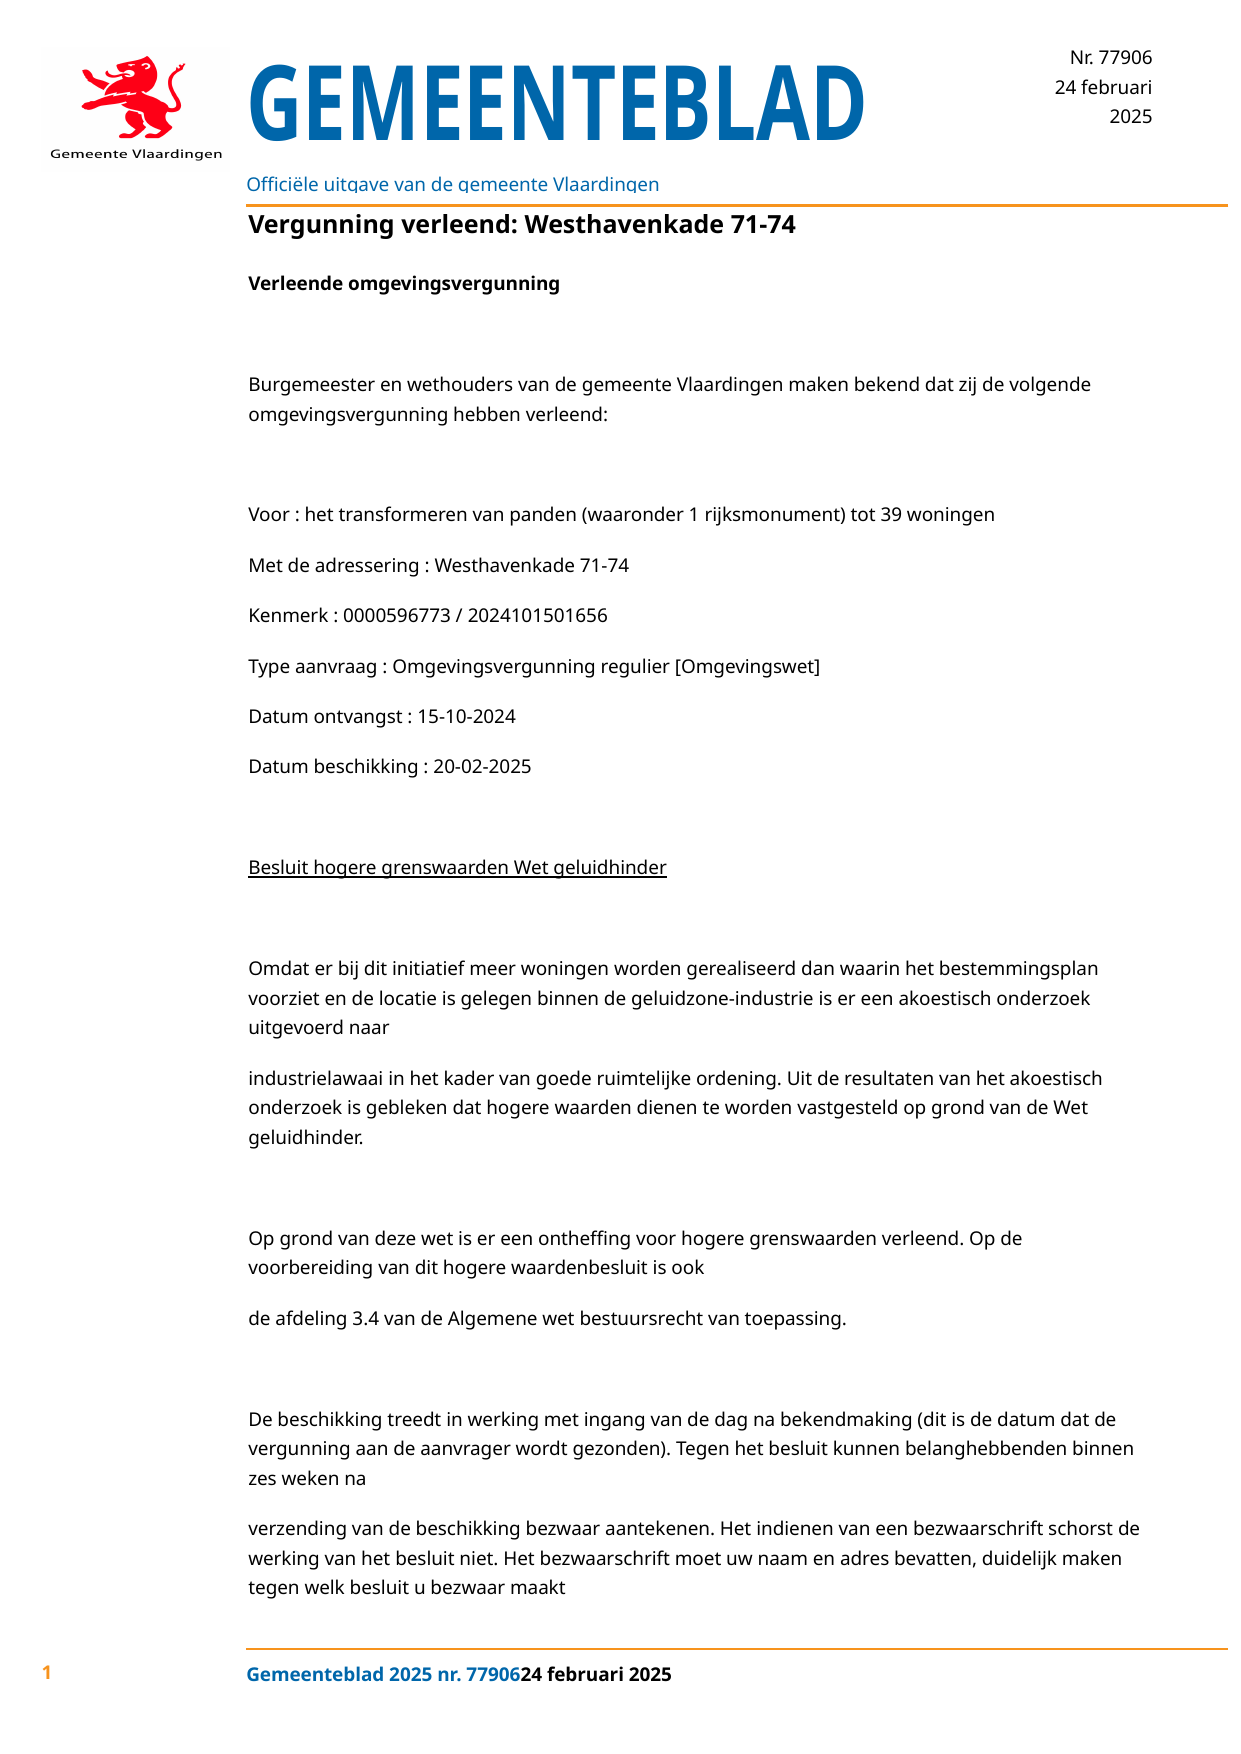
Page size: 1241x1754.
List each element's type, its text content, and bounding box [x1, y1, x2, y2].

text De beschikking treedt in werking met ingang van de dag na bekendmaking (dit is de datum dat de vergunning aan de aanvrager wordt gezonden). Tegen het besluit kunnen belanghebbenden binnen zes weken na [248, 1406, 1152, 1491]
text verzending van de beschikking bezwaar aantekenen. Het indienen van een bezwaarschrift schorst de werking van het besluit niet. Het bezwaarschrift moet uw naam en adres bevatten, duidelijk maken tegen welk besluit u bezwaar maakt [248, 1515, 1152, 1600]
text Verleende omgevingsvergunning [248, 270, 1152, 296]
picture [41, 47, 231, 172]
text Besluit hogere grenswaarden Wet geluidhinder [248, 854, 1152, 880]
text industrielawaai in het kader van goede ruimtelijke ordening. Uit de resultaten van het akoestisch onderzoek is gebleken dat hogere waarden dienen te worden vastgesteld op grond van de Wet geluidhinder. [248, 1065, 1152, 1150]
text Voor : het transformeren van panden (waaronder 1 rijksmonument) tot 39 woningen [248, 502, 1152, 527]
text Type aanvraag : Omgevingsvergunning regulier [Omgevingswet] [248, 653, 1152, 678]
text Datum ontvangst : 15-10-2024 [248, 703, 1152, 729]
text Op grond van deze wet is er een ontheffing voor hogere grenswaarden verleend. Op de voorbereiding van dit hogere waardenbesluit is ook [248, 1225, 1152, 1280]
text Datum beschikking : 20-02-2025 [248, 754, 1152, 779]
text de afdeling 3.4 van de Algemene wet bestuursrecht van toepassing. [248, 1305, 1152, 1331]
text Vergunning verleend: Westhavenkade 71-74 [248, 207, 1152, 241]
text Burgemeester en wethouders van de gemeente Vlaardingen maken bekend dat zij de volgende omgevingsvergunning hebben verleend: [248, 371, 1152, 426]
text Omdat er bij dit initiatief meer woningen worden gerealiseerd dan waarin het bestemmingsplan voorziet en de locatie is gelegen binnen de geluidzone-industrie is er een akoestisch onderzoek uitgevoerd naar [248, 955, 1152, 1040]
text Met de adressering : Westhavenkade 71-74 [248, 552, 1152, 578]
text Kenmerk : 0000596773 / 2024101501656 [248, 602, 1152, 628]
